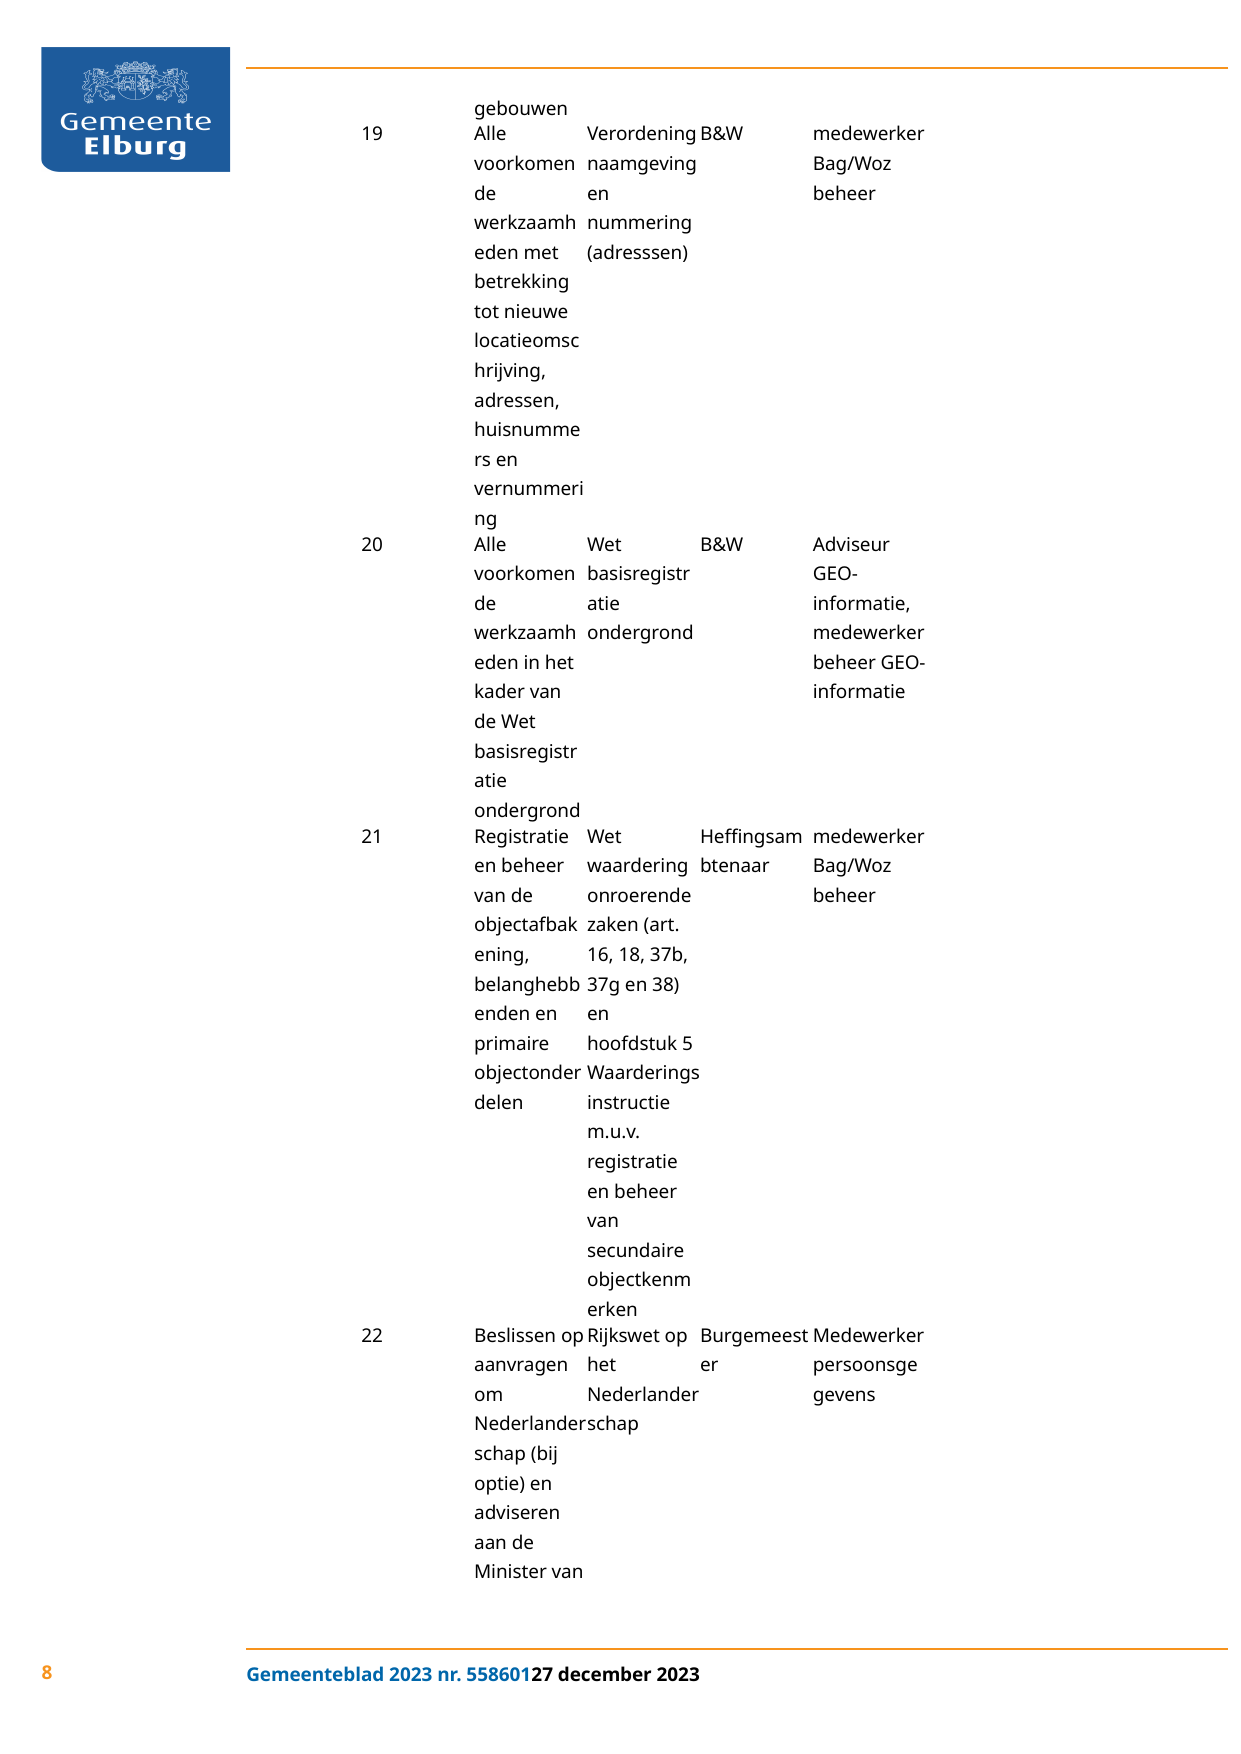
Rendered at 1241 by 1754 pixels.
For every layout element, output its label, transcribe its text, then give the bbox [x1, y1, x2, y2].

table_cell Adviseur GEO-informatie, medewerker beheer GEO-informatie [813, 531, 926, 823]
table_cell [1039, 823, 1152, 1322]
table_cell [587, 95, 700, 121]
table_cell medewerker Bag/Woz beheer [813, 121, 926, 531]
table_cell Alle voorkomende werkzaamheden met betrekking tot nieuwe locatieomschrijving, adressen, huisnummers en vernummering [474, 121, 587, 531]
table_cell Alle voorkomende werkzaamheden in het kader van de Wet basisregistratie ondergrond [474, 531, 587, 823]
table_cell Wet basisregistratie ondergrond [587, 531, 700, 823]
table_cell 21 [361, 823, 474, 1322]
picture [41, 47, 231, 172]
table_cell gebouwen [474, 95, 587, 121]
table_cell Registratie en beheer van de objectafbakening, belanghebbenden en primaire objectonderdelen [474, 823, 587, 1322]
table_cell [1039, 1322, 1152, 1584]
table_cell 20 [361, 531, 474, 823]
table_cell Beslissen op aanvragen om Nederlanderschap (bij optie) en adviseren aan de Minister van [474, 1322, 587, 1584]
table_cell 22 [361, 1322, 474, 1584]
table_cell medewerker Bag/Woz beheer [813, 823, 926, 1322]
table_cell [926, 531, 1038, 823]
table_cell [813, 95, 926, 121]
table_cell Wet waardering onroerende zaken (art. 16, 18, 37b, 37g en 38) en hoofdstuk 5 Waarderingsinstructie m.u.v. registratie en beheer van secundaire objectkenmerken [587, 823, 700, 1322]
table_cell [926, 823, 1038, 1322]
table_cell [1039, 95, 1152, 121]
table_cell Verordening naamgeving en nummering (adresssen) [587, 121, 700, 531]
table_cell [361, 95, 474, 121]
table_cell Heffingsambtenaar [700, 823, 813, 1322]
table_cell Medewerker persoonsgegevens [813, 1322, 926, 1584]
table_cell [926, 121, 1038, 531]
table_cell B&W [700, 531, 813, 823]
table_cell Rijkswet op het Nederlanderschap [587, 1322, 700, 1584]
table_cell Burgemeester [700, 1322, 813, 1584]
table_cell [926, 1322, 1038, 1584]
table_cell [1039, 121, 1152, 531]
table_cell [1039, 531, 1152, 823]
table_cell 19 [361, 121, 474, 531]
table_cell [248, 95, 361, 1584]
table_cell [926, 95, 1038, 121]
table_cell B&W [700, 121, 813, 531]
table_cell [700, 95, 813, 121]
